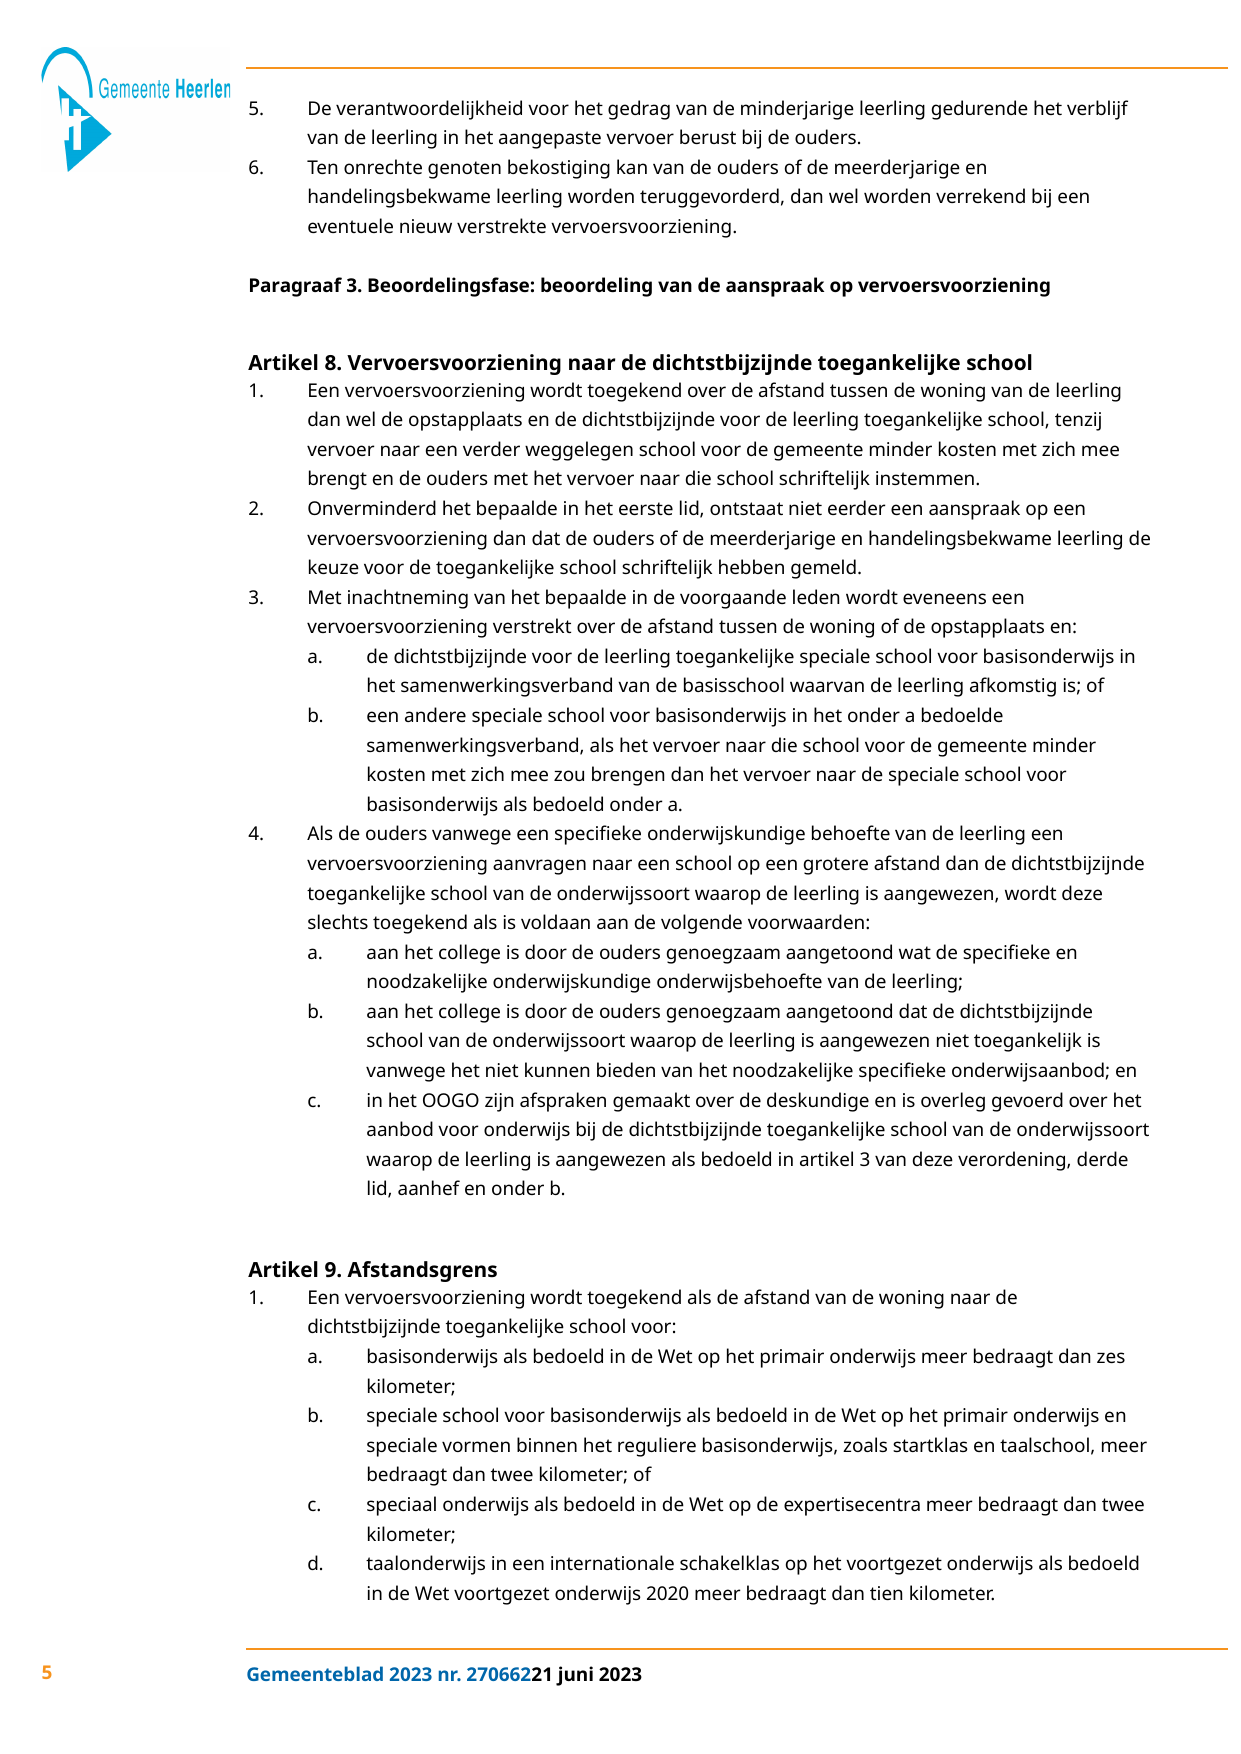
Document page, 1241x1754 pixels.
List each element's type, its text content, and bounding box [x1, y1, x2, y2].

list basisonderwijs als bedoeld in de Wet op het primair onderwijs meer bedraagt dan zes kilometer; [307, 1343, 1152, 1398]
text Artikel 8. Vervoersvoorziening naar de dichtstbijzijnde toegankelijke school [248, 348, 1152, 377]
text Artikel 9. Afstandsgrens [248, 1256, 1152, 1284]
list Met inachtneming van het bepaalde in de voorgaande leden wordt eveneens een vervoersvoorziening verstrekt over de afstand tussen de woning of de opstapplaats en: [248, 584, 1152, 639]
list de dichtstbijzijnde voor de leerling toegankelijke speciale school voor basisonderwijs in het samenwerkingsverband van de basisschool waarvan de leerling afkomstig is; of [307, 643, 1152, 698]
picture [41, 47, 59, 70]
list Onverminderd het bepaalde in het eerste lid, ontstaat niet eerder een aanspraak op een vervoersvoorziening dan dat de ouders of de meerderjarige en handelingsbekwame leerling de keuze voor de toegankelijke school schriftelijk hebben gemeld. [248, 495, 1152, 580]
list aan het college is door de ouders genoegzaam aangetoond wat de specifieke en noodzakelijke onderwijskundige onderwijsbehoefte van de leerling; [307, 939, 1152, 994]
picture [41, 47, 231, 172]
list De verantwoordelijkheid voor het gedrag van de minderjarige leerling gedurende het verblijf van de leerling in het aangepaste vervoer berust bij de ouders. [248, 95, 1152, 150]
list Een vervoersvoorziening wordt toegekend over de afstand tussen de woning van de leerling dan wel de opstapplaats en de dichtstbijzijnde voor de leerling toegankelijke school, tenzij vervoer naar een verder weggelegen school voor de gemeente minder kosten met zich mee brengt en de ouders met het vervoer naar die school schriftelijk instemmen. [248, 377, 1152, 491]
list Als de ouders vanwege een specifieke onderwijskundige behoefte van de leerling een vervoersvoorziening aanvragen naar een school op een grotere afstand dan de dichtstbijzijnde toegankelijke school van de onderwijssoort waarop de leerling is aangewezen, wordt deze slechts toegekend als is voldaan aan de volgende voorwaarden: [248, 821, 1152, 935]
list taalonderwijs in een internationale schakelklas op het voortgezet onderwijs als bedoeld in de Wet voortgezet onderwijs 2020 meer bedraagt dan tien kilometer. [307, 1550, 1152, 1606]
list in het OOGO zijn afspraken gemaakt over de deskundige en is overleg gevoerd over het aanbod voor onderwijs bij de dichtstbijzijnde toegankelijke school van de onderwijssoort waarop de leerling is aangewezen als bedoeld in artikel 3 van deze verordening, derde lid, aanhef en onder b. [307, 1087, 1152, 1201]
list een andere speciale school voor basisonderwijs in het onder a bedoelde samenwerkingsverband, als het vervoer naar die school voor de gemeente minder kosten met zich mee zou brengen dan het vervoer naar de speciale school voor basisonderwijs als bedoeld onder a. [307, 702, 1152, 817]
text Paragraaf 3. Beoordelingsfase: beoordeling van de aanspraak op vervoersvoorziening [248, 272, 1152, 298]
list speciaal onderwijs als bedoeld in de Wet op de expertisecentra meer bedraagt dan twee kilometer; [307, 1491, 1152, 1546]
list Een vervoersvoorziening wordt toegekend als de afstand van de woning naar de dichtstbijzijnde toegankelijke school voor: [248, 1284, 1152, 1339]
list speciale school voor basisonderwijs als bedoeld in de Wet op het primair onderwijs en speciale vormen binnen het reguliere basisonderwijs, zoals startklas en taalschool, meer bedraagt dan twee kilometer; of [307, 1402, 1152, 1487]
list Ten onrechte genoten bekostiging kan van de ouders of de meerderjarige en handelingsbekwame leerling worden teruggevorderd, dan wel worden verrekend bij een eventuele nieuw verstrekte vervoersvoorziening. [248, 154, 1152, 239]
list aan het college is door de ouders genoegzaam aangetoond dat de dichtstbijzijnde school van de onderwijssoort waarop de leerling is aangewezen niet toegankelijk is vanwege het niet kunnen bieden van het noodzakelijke specifieke onderwijsaanbod; en [307, 998, 1152, 1083]
